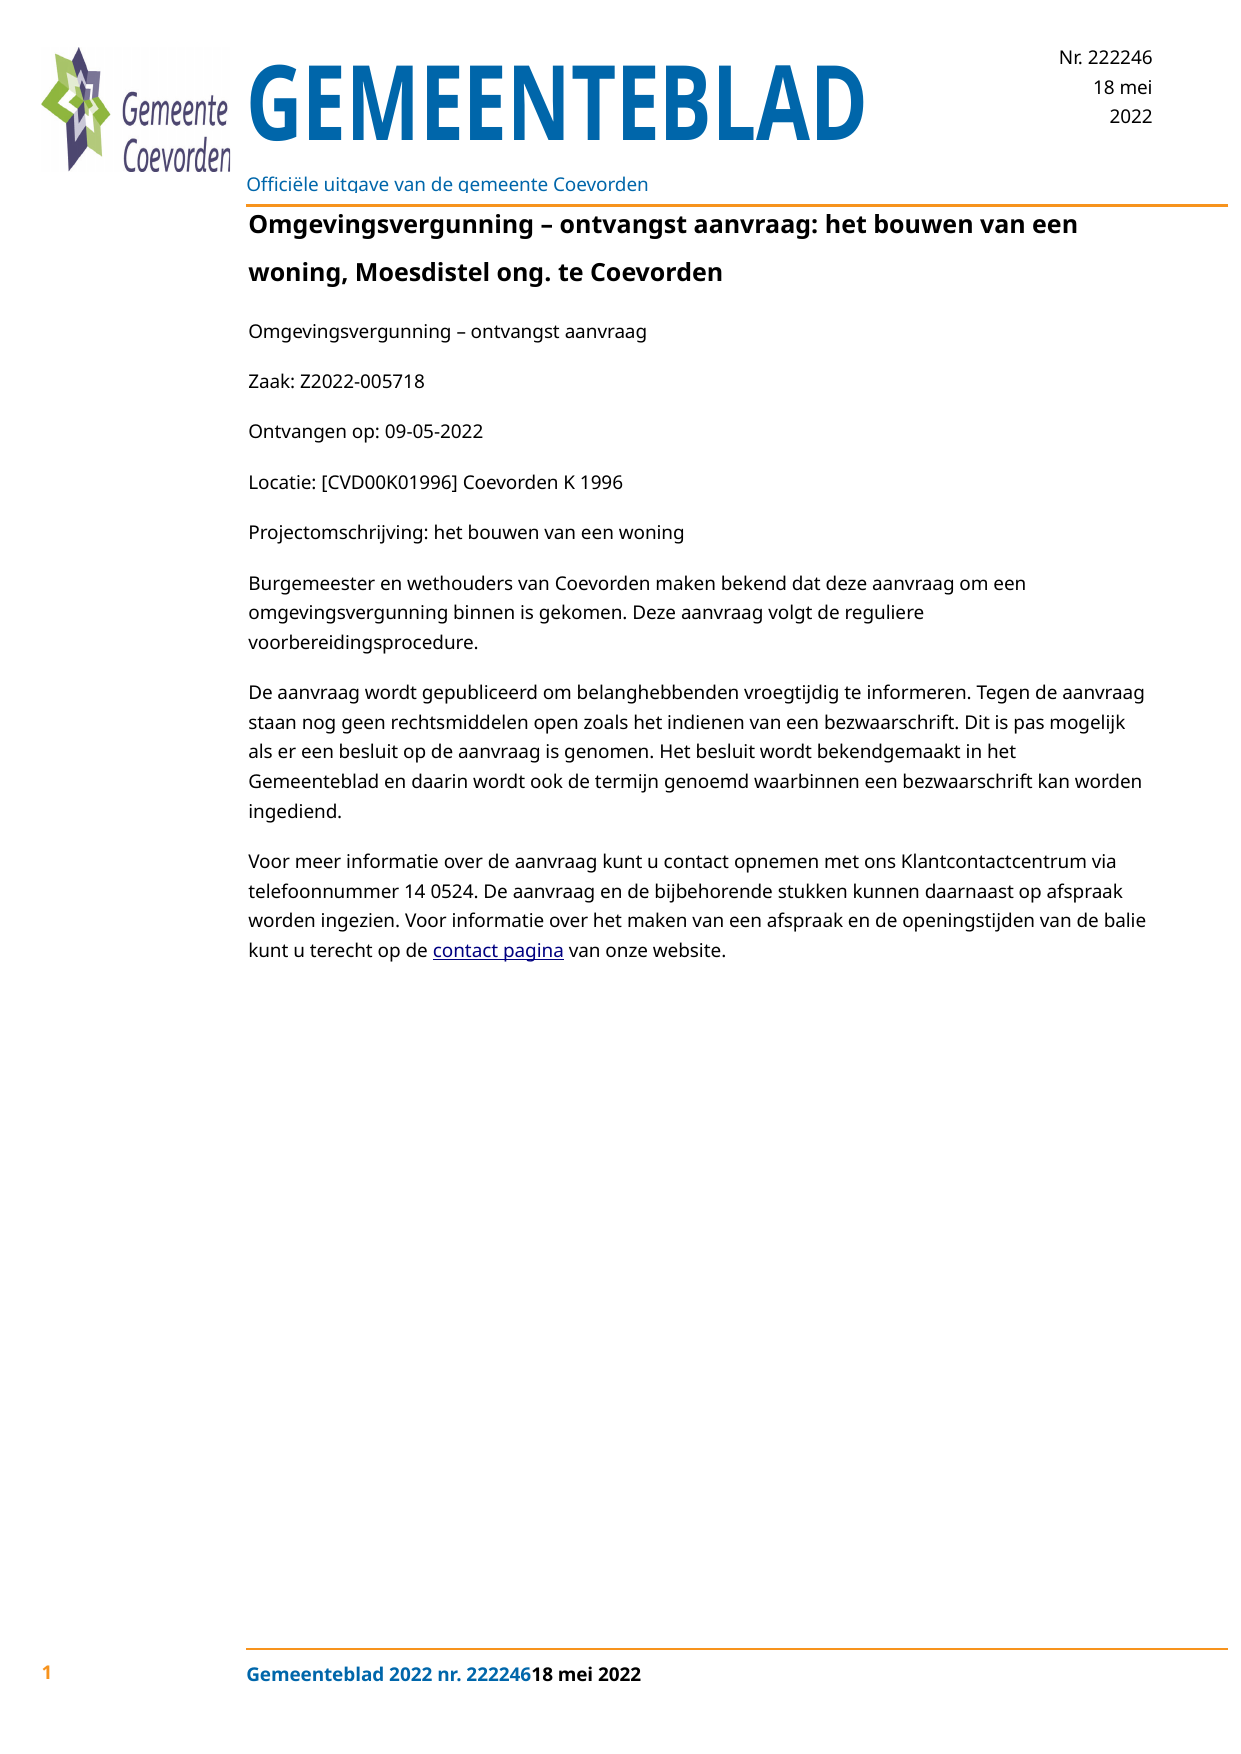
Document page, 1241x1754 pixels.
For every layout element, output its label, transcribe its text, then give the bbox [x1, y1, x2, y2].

text De aanvraag wordt gepubliceerd om belanghebbenden vroegtijdig te informeren. Tegen de aanvraag staan nog geen rechtsmiddelen open zoals het indienen van een bezwaarschrift. Dit is pas mogelijk als er een besluit op de aanvraag is genomen. Het besluit wordt bekendgemaakt in het Gemeenteblad en daarin wordt ook de termijn genoemd waarbinnen een bezwaarschrift kan worden ingediend. [248, 679, 1152, 824]
text Omgevingsvergunning – ontvangst aanvraag [248, 318, 1152, 344]
text Ontvangen op: 09-05-2022 [248, 419, 1152, 444]
text Voor meer informatie over de aanvraag kunt u contact opnemen met ons Klantcontactcentrum via telefoonnummer 14 0524. De aanvraag en de bijbehorende stukken kunnen daarnaast op afspraak worden ingezien. Voor informatie over het maken van een afspraak en de openingstijden van de balie kunt u terecht op de contact pagina van onze website. [248, 848, 1152, 963]
text Projectomschrijving: het bouwen van een woning [248, 519, 1152, 545]
text Locatie: [CVD00K01996] Coevorden K 1996 [248, 469, 1152, 495]
picture [41, 47, 231, 172]
text Burgemeester en wethouders van Coevorden maken bekend dat deze aanvraag om een omgevingsvergunning binnen is gekomen. Deze aanvraag volgt de reguliere voorbereidingsprocedure. [248, 570, 1152, 655]
text Zaak: Z2022-005718 [248, 368, 1152, 394]
text Omgevingsvergunning – ontvangst aanvraag: het bouwen van een woning, Moesdistel ong. te Coevorden [248, 207, 1152, 288]
